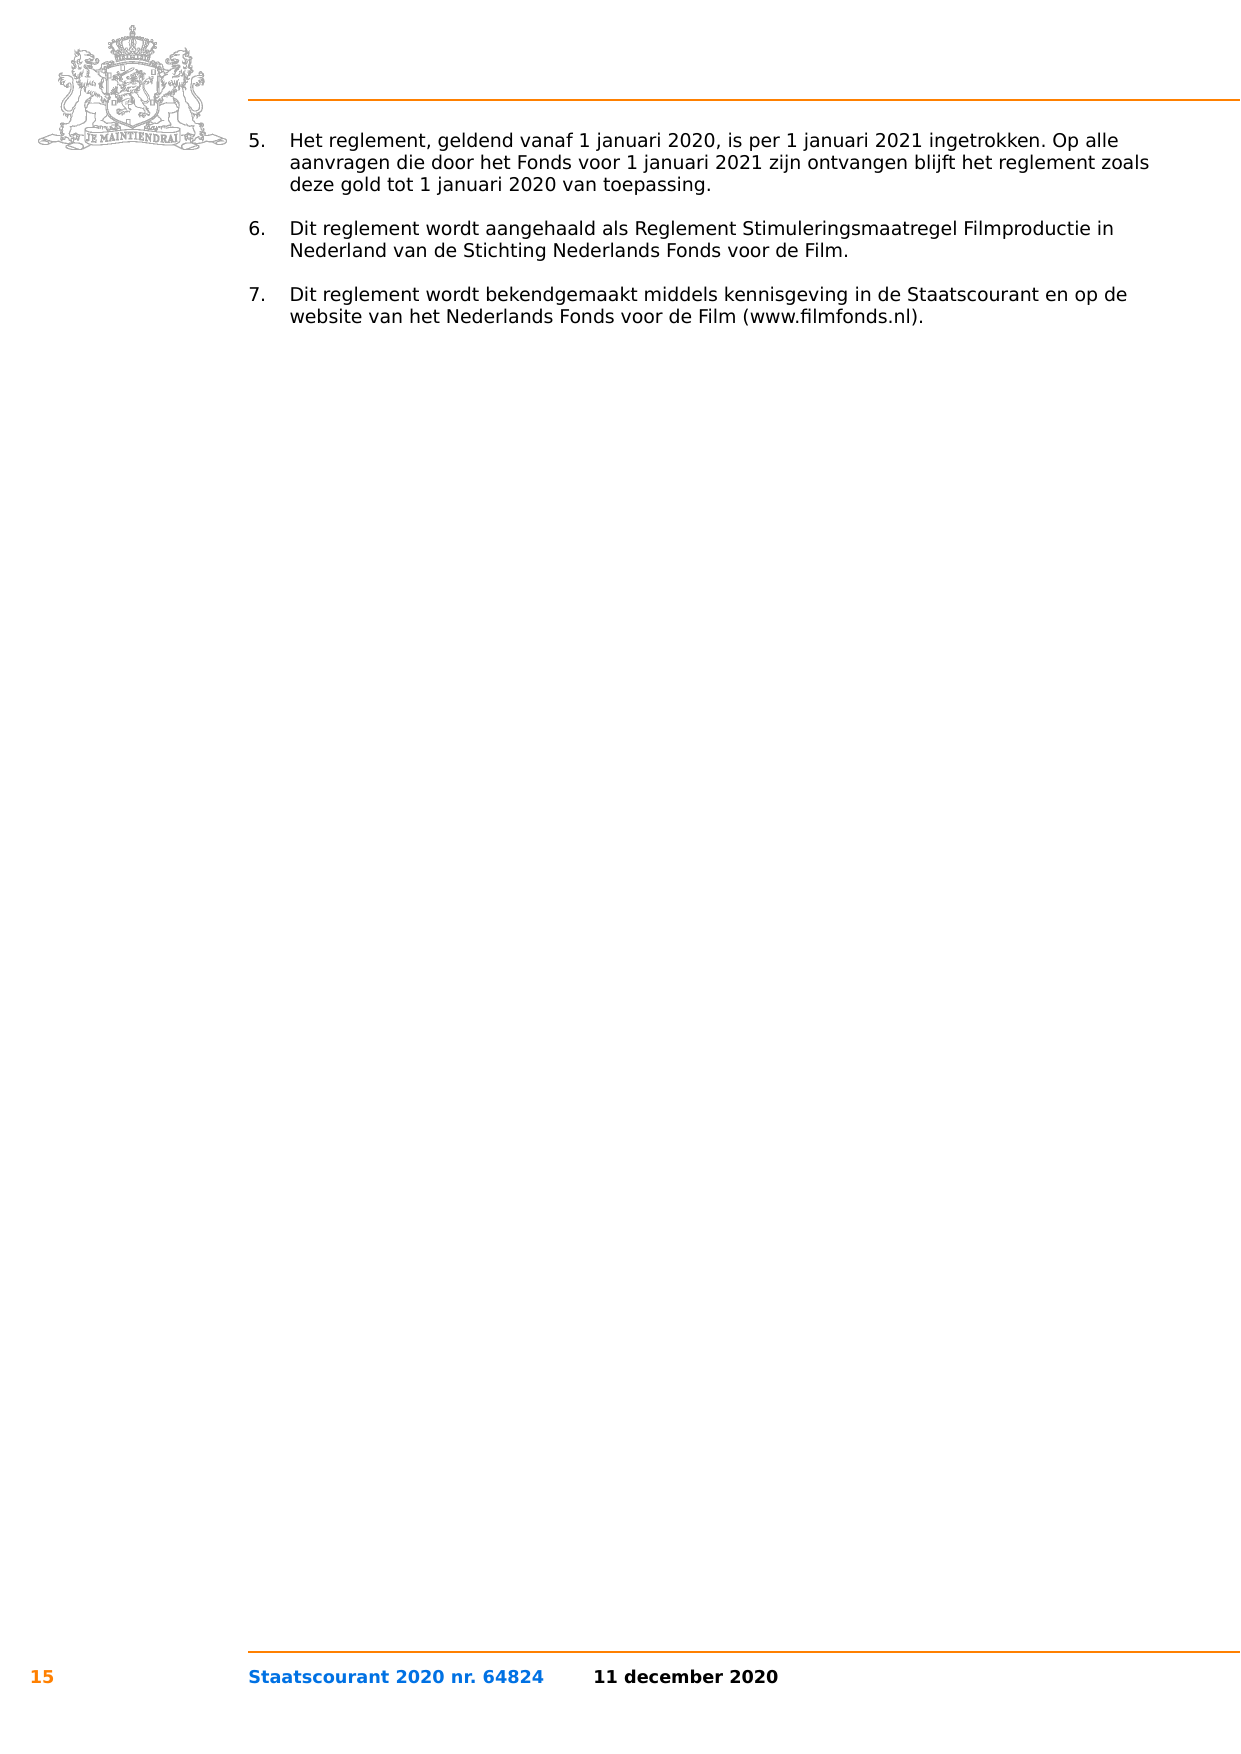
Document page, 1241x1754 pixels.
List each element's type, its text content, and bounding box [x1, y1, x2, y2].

text 6. Dit reglement wordt aangehaald als Reglement Stimuleringsmaatregel Filmproductie in Nederland van de Stichting Nederlands Fonds voor de Film. [248, 218, 1163, 262]
text 7. Dit reglement wordt bekendgemaakt middels kennisgeving in de Staatscourant en op de website van het Nederlands Fonds voor de Film (www.filmfonds.nl). [248, 283, 1163, 327]
picture [38, 25, 227, 150]
text 5. Het reglement, geldend vanaf 1 januari 2020, is per 1 januari 2021 ingetrokken. Op alle aanvragen die door het Fonds voor 1 januari 2021 zijn ontvangen blijft het reglement zoals deze gold tot 1 januari 2020 van toepassing. [248, 130, 1163, 196]
